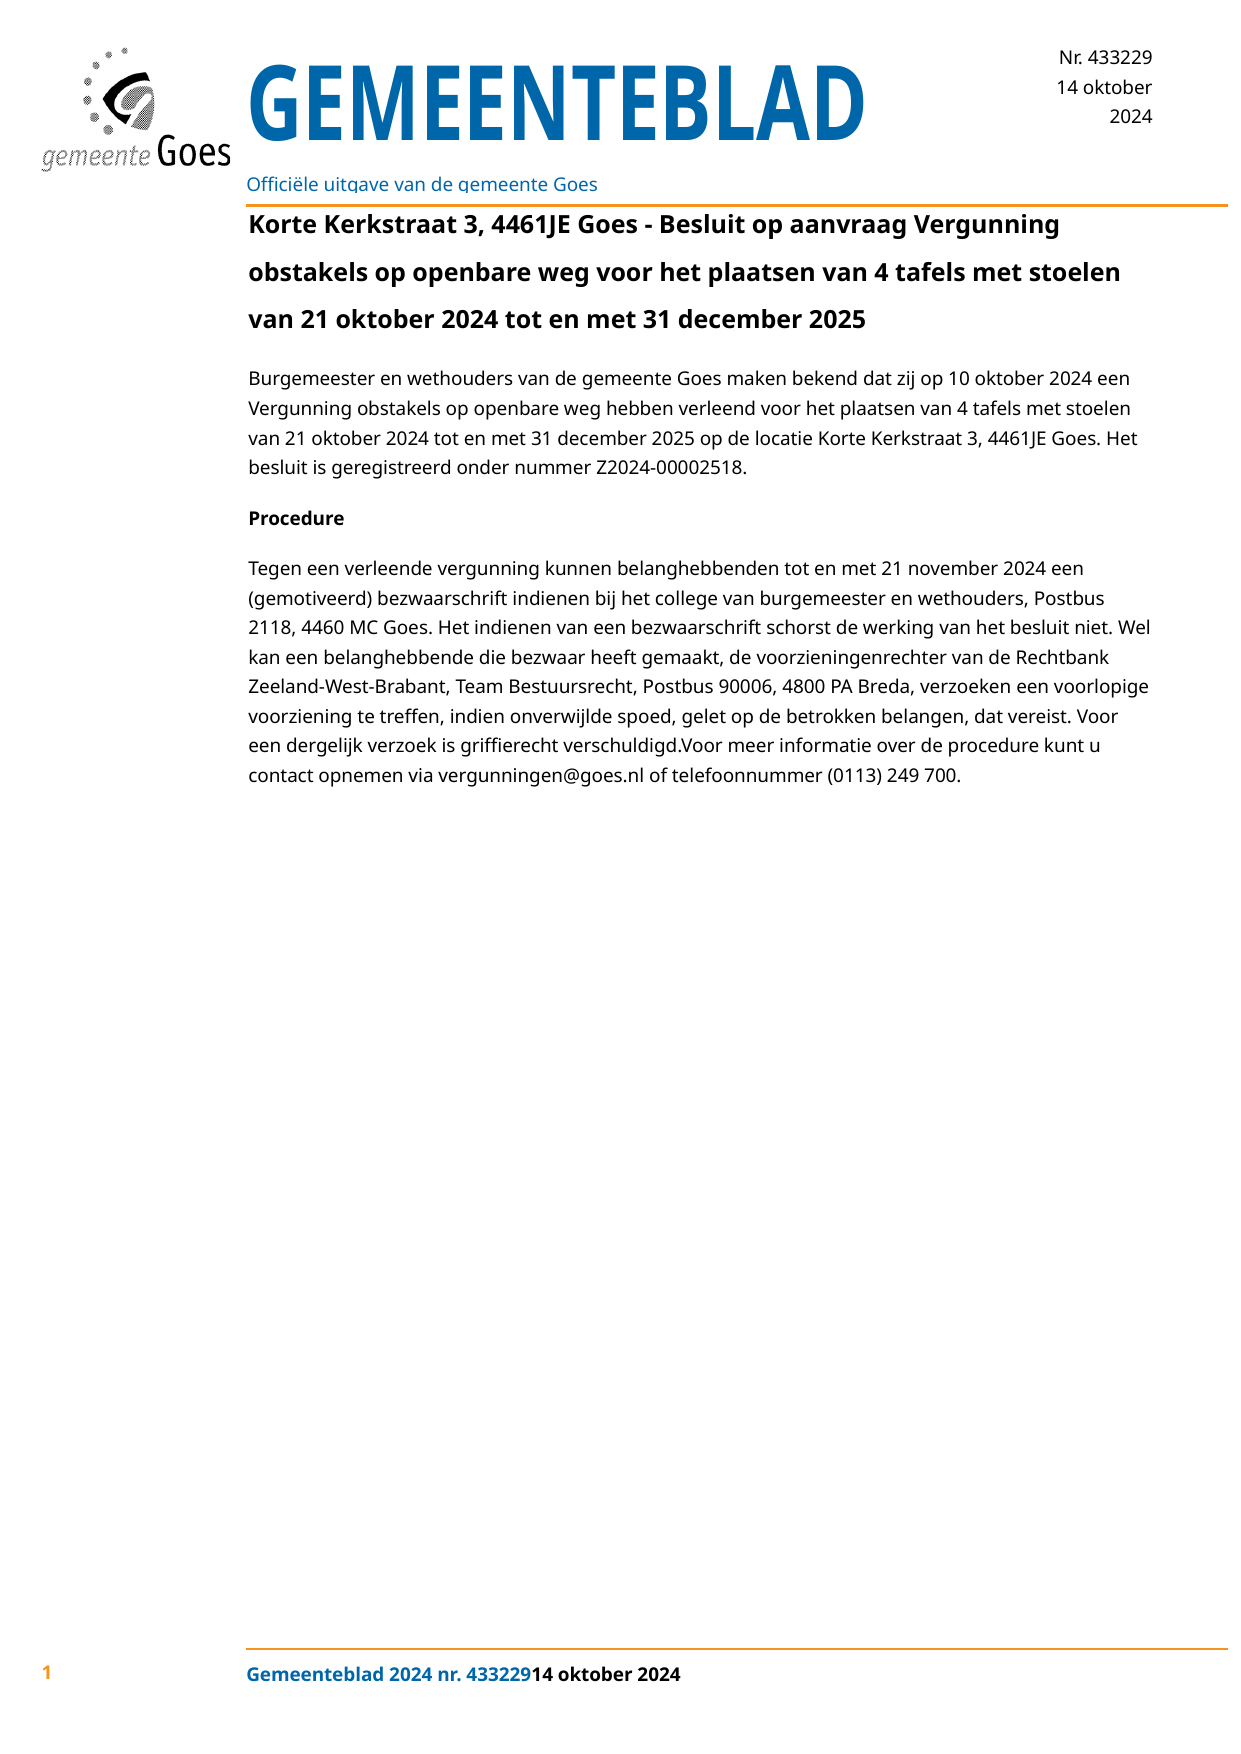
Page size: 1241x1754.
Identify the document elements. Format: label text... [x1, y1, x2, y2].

text Procedure [248, 505, 1152, 530]
text Tegen een verleende vergunning kunnen belanghebbenden tot en met 21 november 2024 een (gemotiveerd) bezwaarschrift indienen bij het college van burgemeester en wethouders, Postbus 2118, 4460 MC Goes. Het indienen van een bezwaarschrift schorst de werking van het besluit niet. Wel kan een belanghebbende die bezwaar heeft gemaakt, de voorzieningenrechter van de Rechtbank Zeeland-West-Brabant, Team Bestuursrecht, Postbus 90006, 4800 PA Breda, verzoeken een voorlopige voorziening te treffen, indien onverwijlde spoed, gelet op de betrokken belangen, dat vereist. Voor een dergelijk verzoek is griffierecht verschuldigd.Voor meer informatie over de procedure kunt u contact opnemen via vergunningen@goes.nl of telefoonnummer (0113) 249 700. [248, 555, 1152, 788]
text Burgemeester en wethouders van de gemeente Goes maken bekend dat zij op 10 oktober 2024 een Vergunning obstakels op openbare weg hebben verleend voor het plaatsen van 4 tafels met stoelen van 21 oktober 2024 tot en met 31 december 2025 op de locatie Korte Kerkstraat 3, 4461JE Goes. Het besluit is geregistreerd onder nummer Z2024-00002518. [248, 366, 1152, 480]
picture [41, 47, 231, 172]
text Korte Kerkstraat 3, 4461JE Goes - Besluit op aanvraag Vergunning obstakels op openbare weg voor het plaatsen van 4 tafels met stoelen van 21 oktober 2024 tot en met 31 december 2025 [248, 207, 1152, 336]
